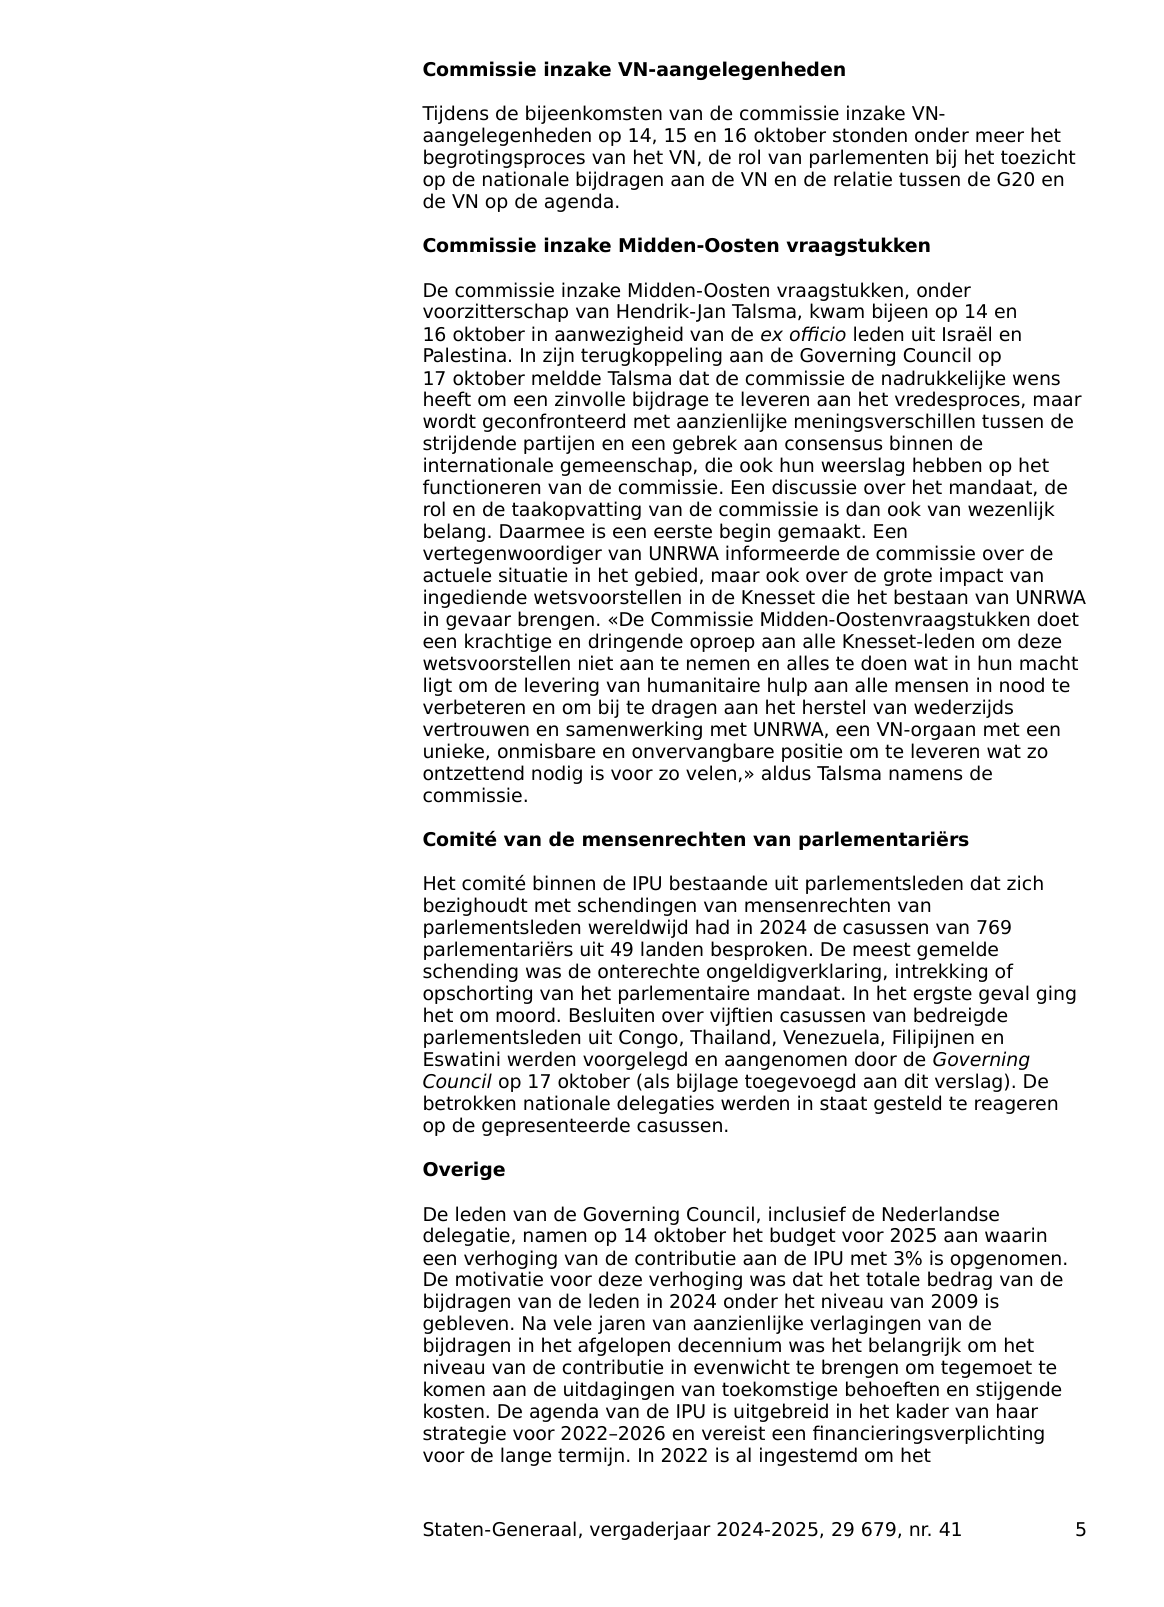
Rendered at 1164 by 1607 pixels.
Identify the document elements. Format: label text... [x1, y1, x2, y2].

text Tijdens de bijeenkomsten van de commissie inzake VN-aangelegenheden op 14, 15 en 16 oktober stonden onder meer het begrotingsproces van het VN, de rol van parlementen bij het toezicht op de nationale bijdragen aan de VN en de relatie tussen de G20 en de VN op de agenda. [422, 103, 1087, 213]
subtitle Overige [422, 1159, 1087, 1181]
text Het comité binnen de IPU bestaande uit parlementsleden dat zich bezighoudt met schendingen van mensenrechten van parlementsleden wereldwijd had in 2024 de casussen van 769 parlementariërs uit 49 landen besproken. De meest gemelde schending was de onterechte ongeldigverklaring, intrekking of opschorting van het parlementaire mandaat. In het ergste geval ging het om moord. Besluiten over vijftien casussen van bedreigde parlementsleden uit Congo, Thailand, Venezuela, Filipijnen en Eswatini werden voorgelegd en aangenomen door de Governing Council op 17 oktober (als bijlage toegevoegd aan dit verslag). De betrokken nationale delegaties werden in staat gesteld te reageren op de gepresenteerde casussen. [422, 873, 1087, 1137]
text De commissie inzake Midden-Oosten vraagstukken, onder voorzitterschap van Hendrik-Jan Talsma, kwam bijeen op 14 en 16 oktober in aanwezigheid van de ex officio leden uit Israël en Palestina. In zijn terugkoppeling aan de Governing Council op 17 oktober meldde Talsma dat de commissie de nadrukkelijke wens heeft om een zinvolle bijdrage te leveren aan het vredesproces, maar wordt geconfronteerd met aanzienlijke meningsverschillen tussen de strijdende partijen en een gebrek aan consensus binnen de internationale gemeenschap, die ook hun weerslag hebben op het functioneren van de commissie. Een discussie over het mandaat, de rol en de taakopvatting van de commissie is dan ook van wezenlijk belang. Daarmee is een eerste begin gemaakt. Een vertegenwoordiger van UNRWA informeerde de commissie over de actuele situatie in het gebied, maar ook over de grote impact van ingediende wetsvoorstellen in de Knesset die het bestaan van UNRWA in gevaar brengen. «De Commissie Midden-Oostenvraagstukken doet een krachtige en dringende oproep aan alle Knesset-leden om deze wetsvoorstellen niet aan te nemen en alles te doen wat in hun macht ligt om de levering van humanitaire hulp aan alle mensen in nood te verbeteren en om bij te dragen aan het herstel van wederzijds vertrouwen en samenwerking met UNRWA, een VN-orgaan met een unieke, onmisbare en onvervangbare positie om te leveren wat zo ontzettend nodig is voor zo velen,» aldus Talsma namens de commissie. [422, 279, 1087, 807]
subtitle Commissie inzake VN-aangelegenheden [422, 59, 1087, 81]
subtitle Commissie inzake Midden-Oosten vraagstukken [422, 235, 1087, 257]
text De leden van de Governing Council, inclusief de Nederlandse delegatie, namen op 14 oktober het budget voor 2025 aan waarin een verhoging van de contributie aan de IPU met 3% is opgenomen. De motivatie voor deze verhoging was dat het totale bedrag van de bijdragen van de leden in 2024 onder het niveau van 2009 is gebleven. Na vele jaren van aanzienlijke verlagingen van de bijdragen in het afgelopen decennium was het belangrijk om het niveau van de contributie in evenwicht te brengen om tegemoet te komen aan de uitdagingen van toekomstige behoeften en stijgende kosten. De agenda van de IPU is uitgebreid in het kader van haar strategie voor 2022–2026 en vereist een financieringsverplichting voor de lange termijn. In 2022 is al ingestemd om het [422, 1203, 1087, 1467]
subtitle Comité van de mensenrechten van parlementariërs [422, 829, 1087, 851]
